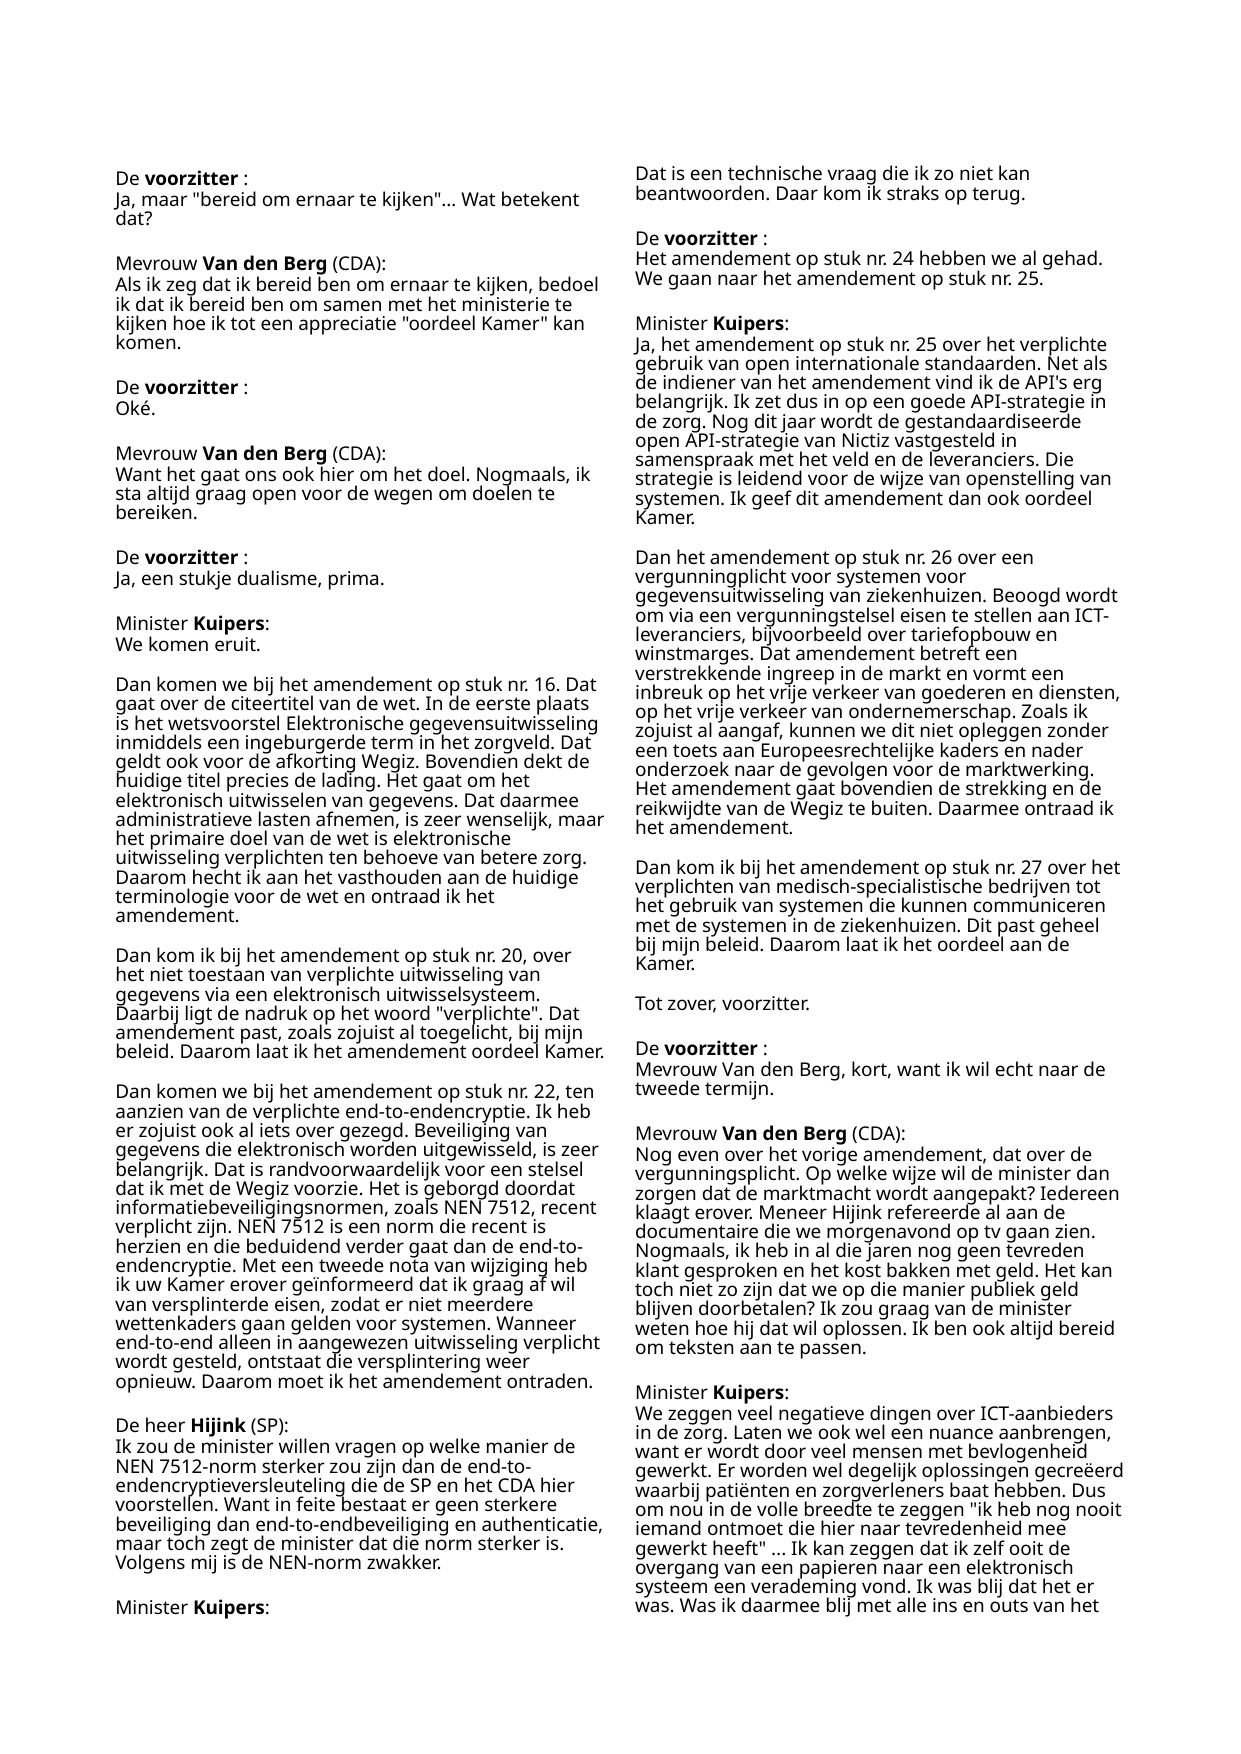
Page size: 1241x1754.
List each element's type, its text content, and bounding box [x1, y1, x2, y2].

text Ja, maar "bereid om ernaar te kijken"… Wat betekent dat? [115, 191, 605, 230]
text Minister Kuipers: [115, 1594, 605, 1620]
text Dan komen we bij het amendement op stuk nr. 22, ten aanzien van de verplichte end-to-endencryptie. Ik heb er zojuist ook al iets over gezegd. Beveiliging van gegevens die elektronisch worden uitgewisseld, is zeer belangrijk. Dat is randvoorwaardelijk voor een stelsel dat ik met de Wegiz voorzie. Het is geborgd doordat informatiebeveiligingsnormen, zoals NEN 7512, recent verplicht zijn. NEN 7512 is een norm die recent is herzien en die beduidend verder gaat dan de end-to-endencryptie. Met een tweede nota van wijziging heb ik uw Kamer erover geïnformeerd dat ik graag af wil van versplinterde eisen, zodat er niet meerdere wettenkaders gaan gelden voor systemen. Wanneer end-to-end alleen in aangewezen uitwisseling verplicht wordt gesteld, ontstaat die versplintering weer opnieuw. Daarom moet ik het amendement ontraden. [115, 1083, 605, 1392]
text Ja, een stukje dualisme, prima. [115, 570, 605, 589]
text We komen eruit. [115, 636, 605, 655]
text Ja, het amendement op stuk nr. 25 over het verplichte gebruik van open internationale standaarden. Net als de indiener van het amendement vind ik de API's erg belangrijk. Ik zet dus in op een goede API-strategie in de zorg. Nog dit jaar wordt de gestandaardiseerde open API-strategie van Nictiz vastgesteld in samenspraak met het veld en de leveranciers. Die strategie is leidend voor de wijze van openstelling van systemen. Ik geef dit amendement dan ook oordeel Kamer. [635, 336, 1125, 528]
text Mevrouw Van den Berg (CDA): [115, 251, 605, 276]
text Nog even over het vorige amendement, dat over de vergunningsplicht. Op welke wijze wil de minister dan zorgen dat de marktmacht wordt aangepakt? Iedereen klaagt erover. Meneer Hijink refereerde al aan de documentaire die we morgenavond op tv gaan zien. Nogmaals, ik heb in al die jaren nog geen tevreden klant gesproken en het kost bakken met geld. Het kan toch niet zo zijn dat we op die manier publiek geld blijven doorbetalen? Ik zou graag van de minister weten hoe hij dat wil oplossen. Ik ben ook altijd bereid om teksten aan te passen. [635, 1146, 1125, 1358]
text Mevrouw Van den Berg (CDA): [115, 440, 605, 466]
text Minister Kuipers: [115, 610, 605, 636]
text Als ik zeg dat ik bereid ben om ernaar te kijken, bedoel ik dat ik bereid ben om samen met het ministerie te kijken hoe ik tot een appreciatie "oordeel Kamer" kan komen. [115, 276, 605, 353]
text Mevrouw Van den Berg, kort, want ik wil echt naar de tweede termijn. [635, 1061, 1125, 1099]
text We zeggen veel negatieve dingen over ICT-aanbieders in de zorg. Laten we ook wel een nuance aanbrengen, want er wordt door veel mensen met bevlogenheid gewerkt. Er worden wel degelijk oplossingen gecreëerd waarbij patiënten en zorgverleners baat hebben. Dus om nou in de volle breedte te zeggen "ik heb nog nooit iemand ontmoet die hier naar tevredenheid mee gewerkt heeft" ... Ik kan zeggen dat ik zelf ooit de overgang van een papieren naar een elektronisch systeem een verademing vond. Ik was blij dat het er was. Was ik daarmee blij met alle ins en outs van het [635, 1404, 1125, 1617]
text Minister Kuipers: [635, 1379, 1125, 1404]
text Dan kom ik bij het amendement op stuk nr. 27 over het verplichten van medisch-specialistische bedrijven tot het gebruik van systemen die kunnen communiceren met de systemen in de ziekenhuizen. Dit past geheel bij mijn beleid. Daarom laat ik het oordeel aan de Kamer. [635, 859, 1125, 974]
text Tot zover, voorzitter. [635, 995, 1125, 1014]
text Het amendement op stuk nr. 24 hebben we al gehad. We gaan naar het amendement op stuk nr. 25. [635, 250, 1125, 289]
text De voorzitter : [115, 544, 605, 570]
text De voorzitter : [115, 165, 605, 191]
text Mevrouw Van den Berg (CDA): [635, 1120, 1125, 1146]
text Dat is een technische vraag die ik zo niet kan beantwoorden. Daar kom ik straks op terug. [635, 165, 1125, 204]
text Want het gaat ons ook hier om het doel. Nogmaals, ik sta altijd graag open voor de wegen om doelen te bereiken. [115, 466, 605, 523]
text Dan het amendement op stuk nr. 26 over een vergunningplicht voor systemen voor gegevensuitwisseling van ziekenhuizen. Beoogd wordt om via een vergunningstelsel eisen te stellen aan ICT-leveranciers, bijvoorbeeld over tariefopbouw en winstmarges. Dat amendement betreft een verstrekkende ingreep in de markt en vormt een inbreuk op het vrije verkeer van goederen en diensten, op het vrije verkeer van ondernemerschap. Zoals ik zojuist al aangaf, kunnen we dit niet opleggen zonder een toets aan Europeesrechtelijke kaders en nader onderzoek naar de gevolgen voor de marktwerking. Het amendement gaat bovendien de strekking en de reikwijdte van de Wegiz te buiten. Daarmee ontraad ik het amendement. [635, 549, 1125, 838]
text Oké. [115, 400, 605, 419]
text Dan komen we bij het amendement op stuk nr. 16. Dat gaat over de citeertitel van de wet. In de eerste plaats is het wetsvoorstel Elektronische gegevensuitwisseling inmiddels een ingeburgerde term in het zorgveld. Dat geldt ook voor de afkorting Wegiz. Bovendien dekt de huidige titel precies de lading. Het gaat om het elektronisch uitwisselen van gegevens. Dat daarmee administratieve lasten afnemen, is zeer wenselijk, maar het primaire doel van de wet is elektronische uitwisseling verplichten ten behoeve van betere zorg. Daarom hecht ik aan het vasthouden aan de huidige terminologie voor de wet en ontraad ik het amendement. [115, 676, 605, 926]
text De voorzitter : [635, 225, 1125, 250]
text De voorzitter : [115, 374, 605, 400]
text Ik zou de minister willen vragen op welke manier de NEN 7512-norm sterker zou zijn dan de end-to-endencryptieversleuteling die de SP en het CDA hier voorstellen. Want in feite bestaat er geen sterkere beveiliging dan end-to-endbeveiliging en authenticatie, maar toch zegt de minister dat die norm sterker is. Volgens mij is de NEN-norm zwakker. [115, 1438, 605, 1573]
text Minister Kuipers: [635, 310, 1125, 336]
text De heer Hijink (SP): [115, 1413, 605, 1438]
text De voorzitter : [635, 1035, 1125, 1061]
text Dan kom ik bij het amendement op stuk nr. 20, over het niet toestaan van verplichte uitwisseling van gegevens via een elektronisch uitwisselsysteem. Daarbij ligt de nadruk op het woord "verplichte". Dat amendement past, zoals zojuist al toegelicht, bij mijn beleid. Daarom laat ik het amendement oordeel Kamer. [115, 947, 605, 1063]
